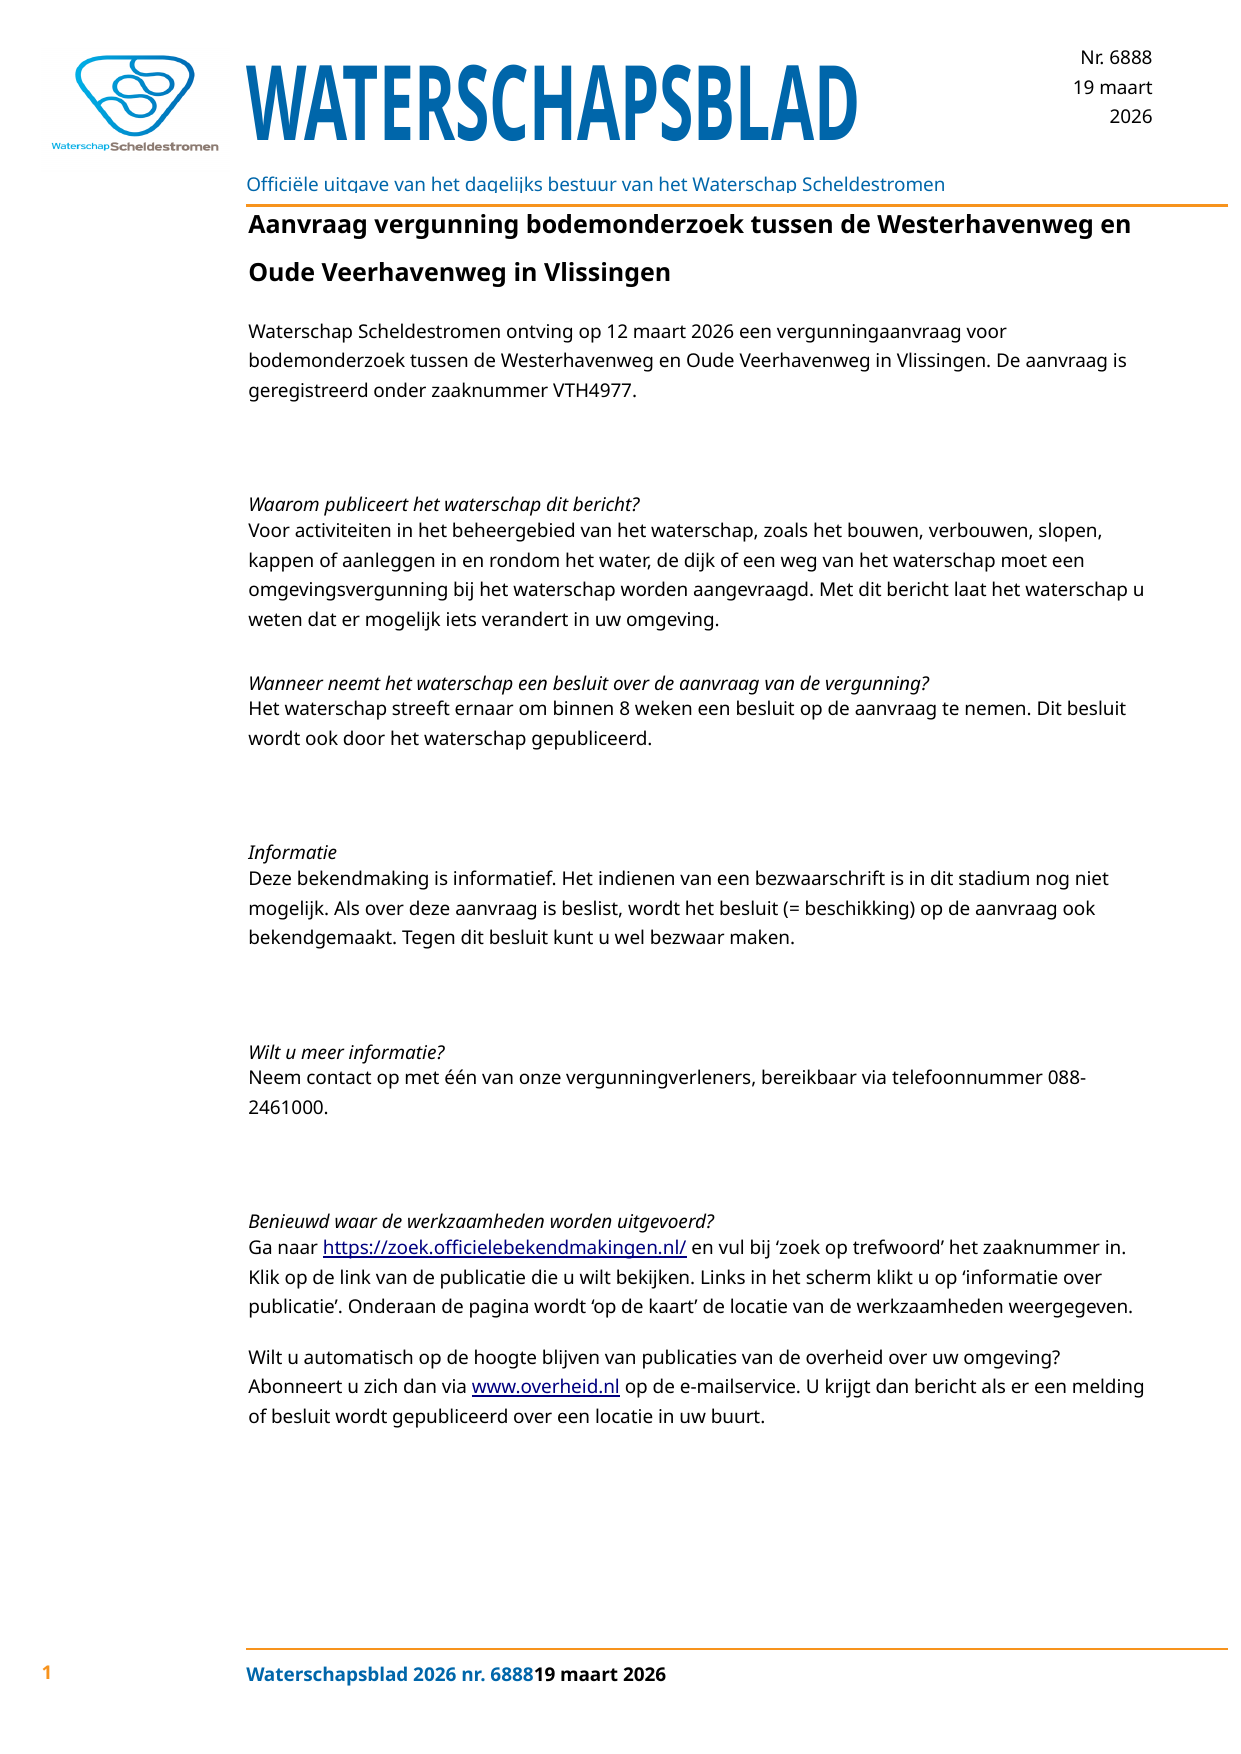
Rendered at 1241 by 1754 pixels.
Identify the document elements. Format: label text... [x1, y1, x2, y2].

text Waterschap Scheldestromen ontving op 12 maart 2026 een vergunningaanvraag voor bodemonderzoek tussen de Westerhavenweg en Oude Veerhavenweg in Vlissingen. De aanvraag is geregistreerd onder zaaknummer VTH4977. [248, 318, 1152, 403]
text Het waterschap streeft ernaar om binnen 8 weken een besluit op de aanvraag te nemen. Dit besluit wordt ook door het waterschap gepubliceerd. [248, 696, 1152, 751]
text Voor activiteiten in het beheergebied van het waterschap, zoals het bouwen, verbouwen, slopen, kappen of aanleggen in en rondom het water, de dijk of een weg van het waterschap moet een omgevingsvergunning bij het waterschap worden aangevraagd. Met dit bericht laat het waterschap u weten dat er mogelijk iets verandert in uw omgeving. [248, 517, 1152, 632]
text Informatie [248, 839, 1152, 865]
text Benieuwd waar de werkzaamheden worden uitgevoerd? [248, 1208, 1152, 1234]
text Wilt u automatisch op de hoogte blijven van publicaties van de overheid over uw omgeving? Abonneert u zich dan via www.overheid.nl op de e-mailservice. U krijgt dan bericht als er een melding of besluit wordt gepubliceerd over een locatie in uw buurt. [248, 1344, 1152, 1429]
text Wilt u meer informatie? [248, 1039, 1152, 1064]
picture [41, 47, 231, 172]
text Waarom publiceert het waterschap dit bericht? [248, 491, 1152, 517]
text Aanvraag vergunning bodemonderzoek tussen de Westerhavenweg en Oude Veerhavenweg in Vlissingen [248, 207, 1152, 288]
text Wanneer neemt het waterschap een besluit over de aanvraag van de vergunning? [248, 670, 1152, 696]
text Deze bekendmaking is informatief. Het indienen van een bezwaarschrift is in dit stadium nog niet mogelijk. Als over deze aanvraag is beslist, wordt het besluit (= beschikking) op de aanvraag ook bekendgemaakt. Tegen dit besluit kunt u wel bezwaar maken. [248, 865, 1152, 950]
text Neem contact op met één van onze vergunningverleners, bereikbaar via telefoonnummer 088-2461000. [248, 1064, 1152, 1120]
text Ga naar https://zoek.officielebekendmakingen.nl/ en vul bij ‘zoek op trefwoord’ het zaaknummer in. Klik op de link van de publicatie die u wilt bekijken. Links in het scherm klikt u op ‘informatie over publicatie’. Onderaan de pagina wordt ‘op de kaart’ de locatie van de werkzaamheden weergegeven. [248, 1234, 1152, 1319]
